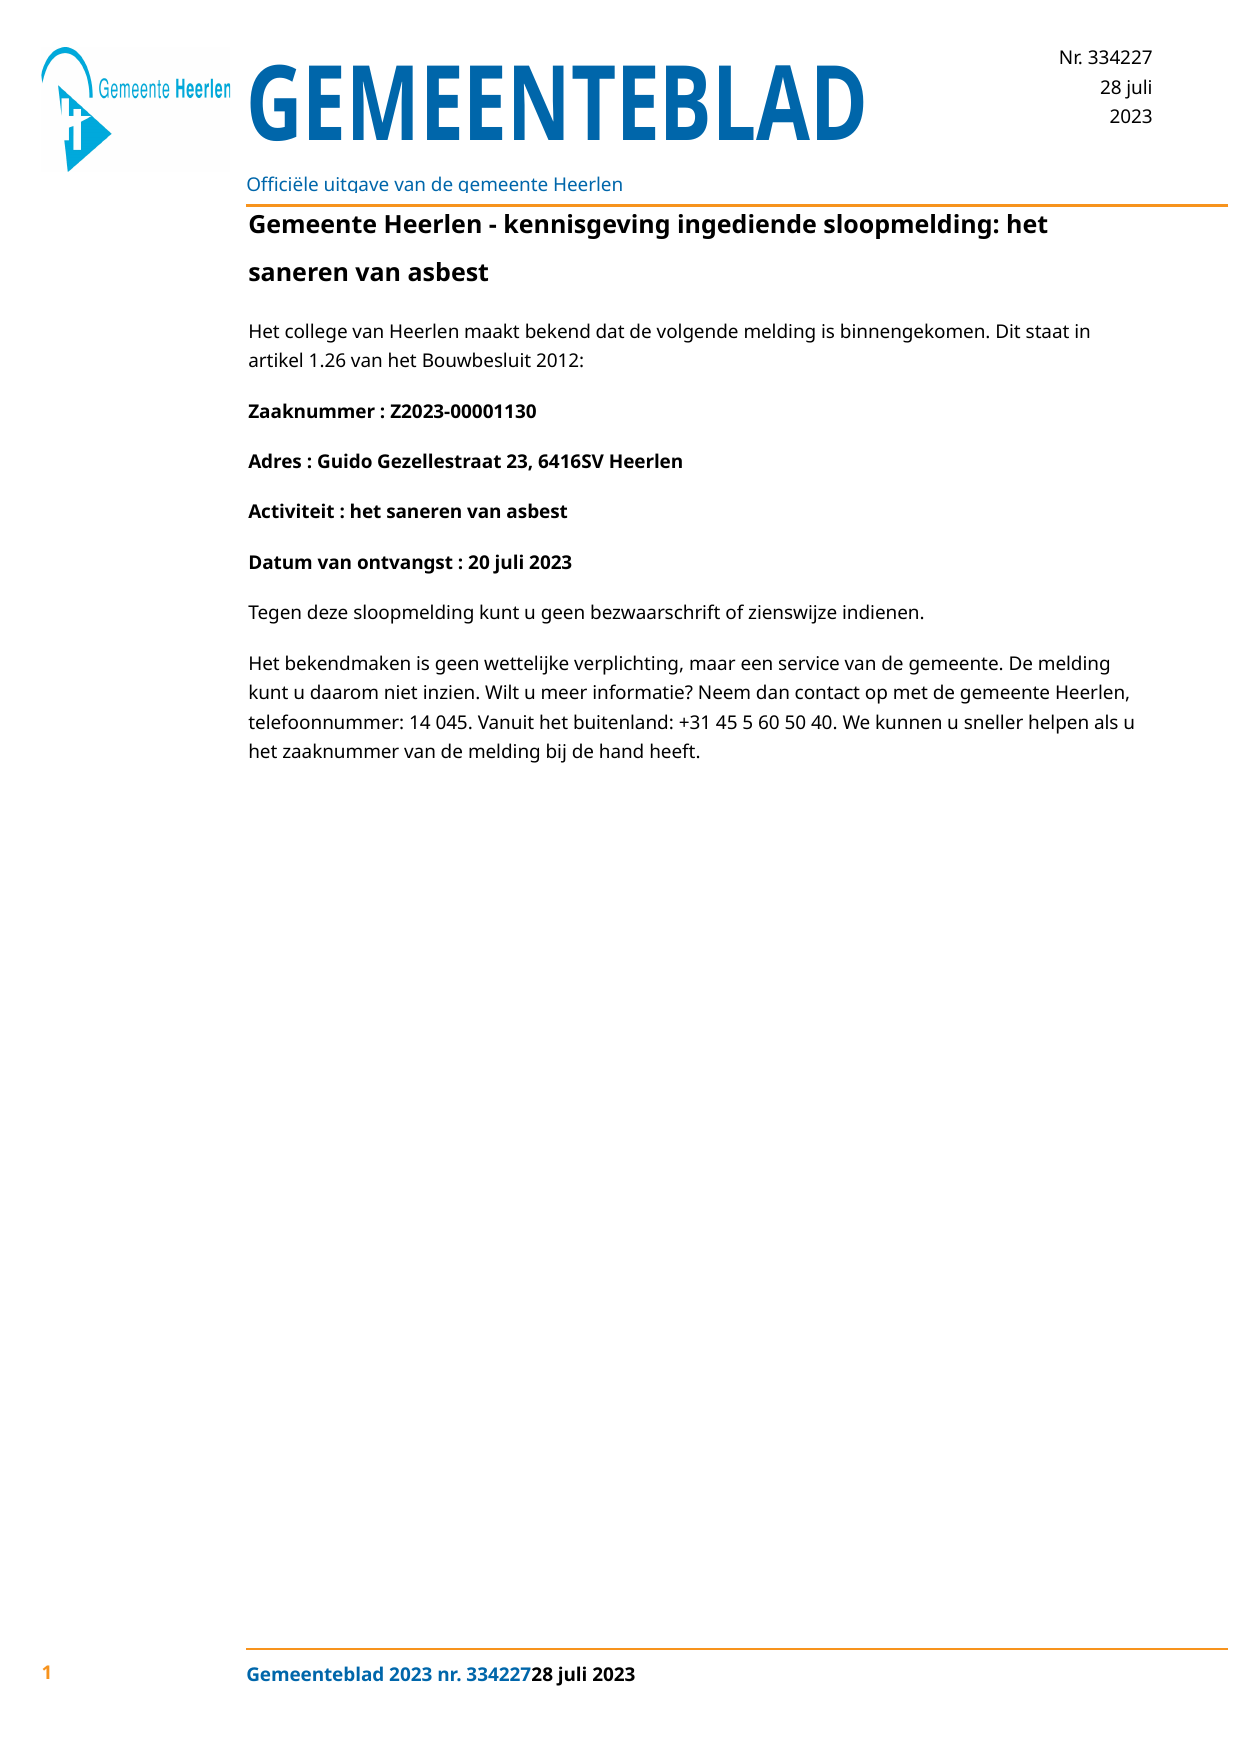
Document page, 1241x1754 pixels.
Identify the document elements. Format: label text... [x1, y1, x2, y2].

text Adres : Guido Gezellestraat 23, 6416SV Heerlen [248, 448, 1152, 474]
text Datum van ontvangst : 20 juli 2023 [248, 549, 1152, 575]
text Het college van Heerlen maakt bekend dat de volgende melding is binnengekomen. Dit staat in artikel 1.26 van het Bouwbesluit 2012: [248, 318, 1152, 373]
picture [41, 47, 231, 172]
text Tegen deze sloopmelding kunt u geen bezwaarschrift of zienswijze indienen. [248, 599, 1152, 625]
text Het bekendmaken is geen wettelijke verplichting, maar een service van de gemeente. De melding kunt u daarom niet inzien. Wilt u meer informatie? Neem dan contact op met de gemeente Heerlen, telefoonnummer: 14 045. Vanuit het buitenland: +31 45 5 60 50 40. We kunnen u sneller helpen als u het zaaknummer van de melding bij de hand heeft. [248, 650, 1152, 764]
text Activiteit : het saneren van asbest [248, 499, 1152, 524]
text Gemeente Heerlen - kennisgeving ingediende sloopmelding: het saneren van asbest [248, 207, 1152, 288]
picture [41, 47, 59, 70]
text Zaaknummer : Z2023-00001130 [248, 398, 1152, 424]
